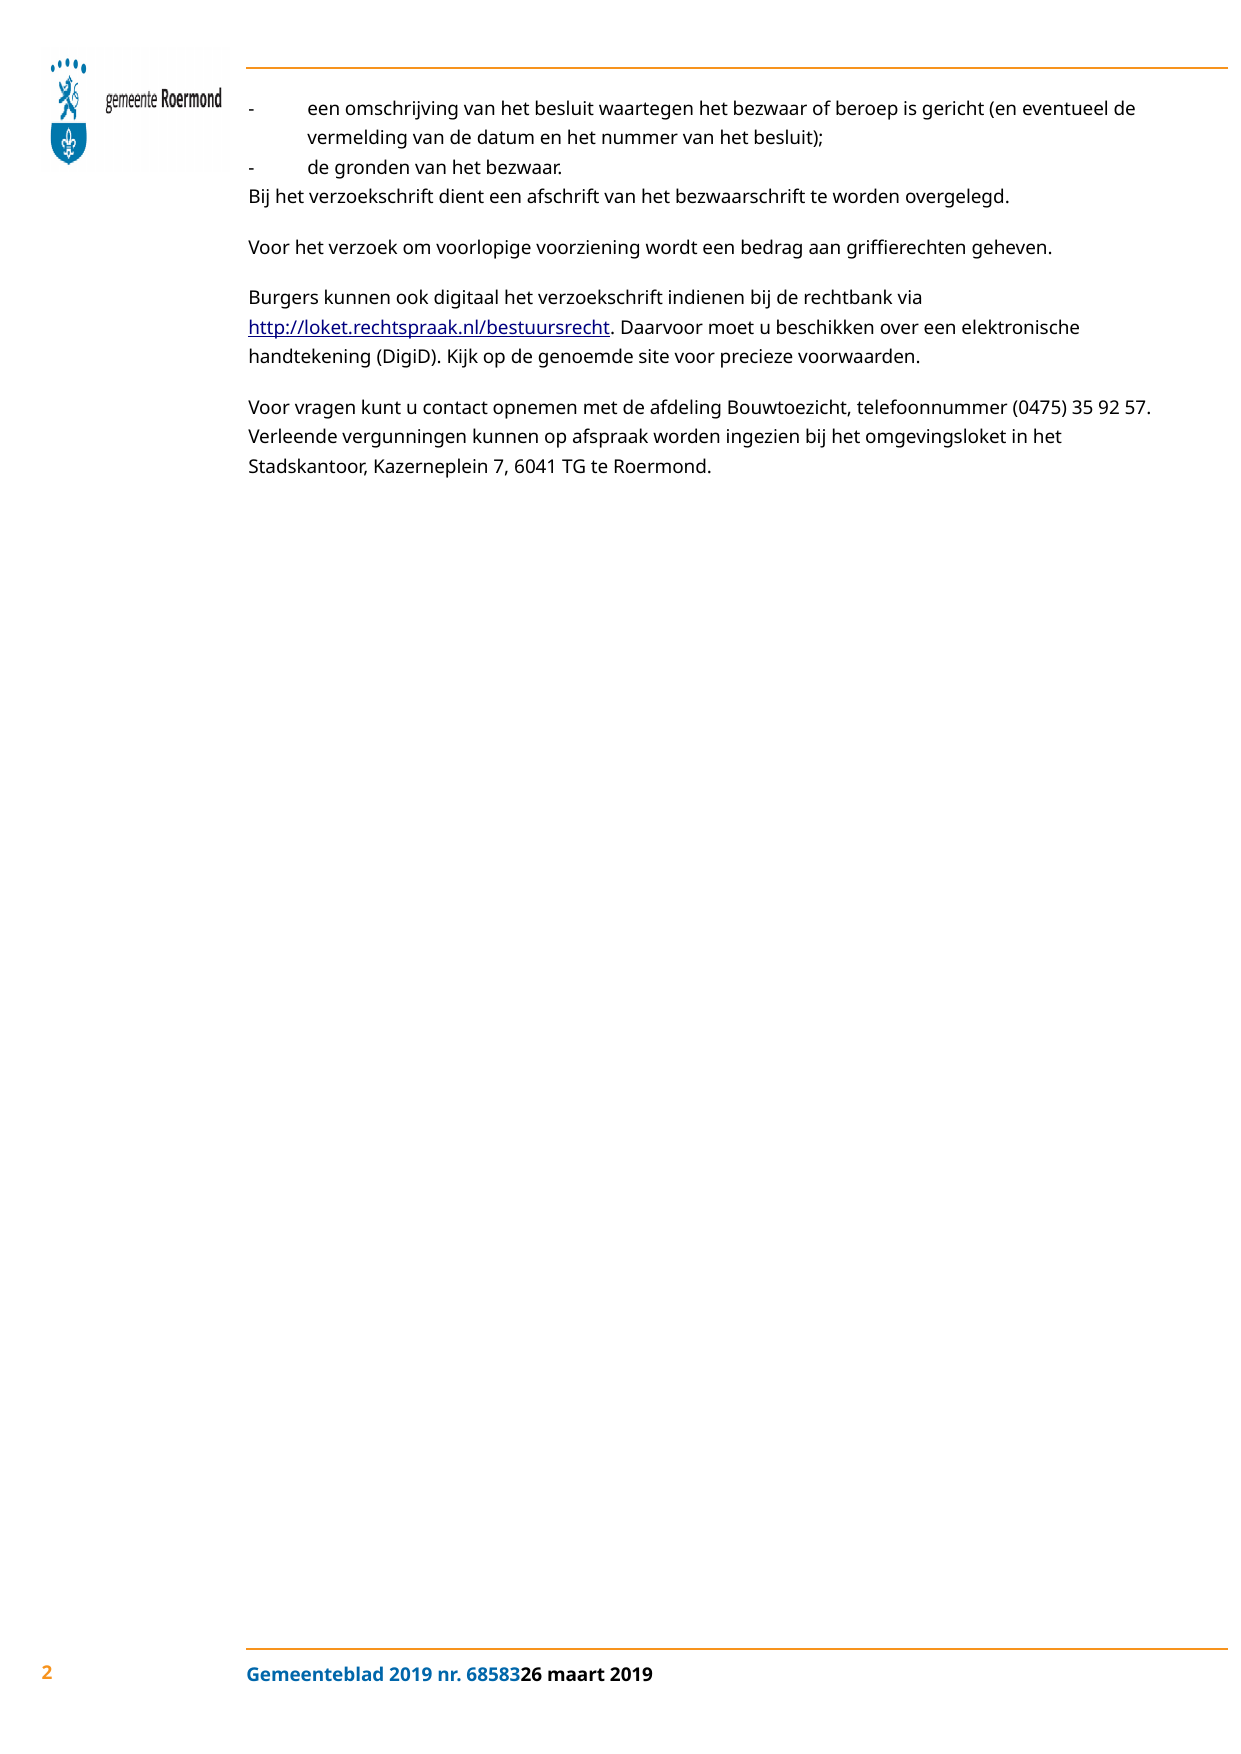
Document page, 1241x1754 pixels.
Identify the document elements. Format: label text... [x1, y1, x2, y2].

text Bij het verzoekschrift dient een afschrift van het bezwaarschrift te worden overgelegd. [248, 183, 1152, 209]
list een omschrijving van het besluit waartegen het bezwaar of beroep is gericht (en eventueel de vermelding van de datum en het nummer van het besluit); [248, 95, 1152, 150]
text Voor vragen kunt u contact opnemen met de afdeling Bouwtoezicht, telefoonnummer (0475) 35 92 57. Verleende vergunningen kunnen op afspraak worden ingezien bij het omgevingsloket in het Stadskantoor, Kazerneplein 7, 6041 TG te Roermond. [248, 394, 1152, 479]
text Burgers kunnen ook digitaal het verzoekschrift indienen bij de rechtbank via http://loket.rechtspraak.nl/bestuursrecht. Daarvoor moet u beschikken over een elektronische handtekening (DigiD). Kijk op de genoemde site voor precieze voorwaarden. [248, 284, 1152, 369]
picture [41, 47, 231, 172]
text Voor het verzoek om voorlopige voorziening wordt een bedrag aan griffierechten geheven. [248, 234, 1152, 260]
list de gronden van het bezwaar. [248, 154, 1152, 180]
